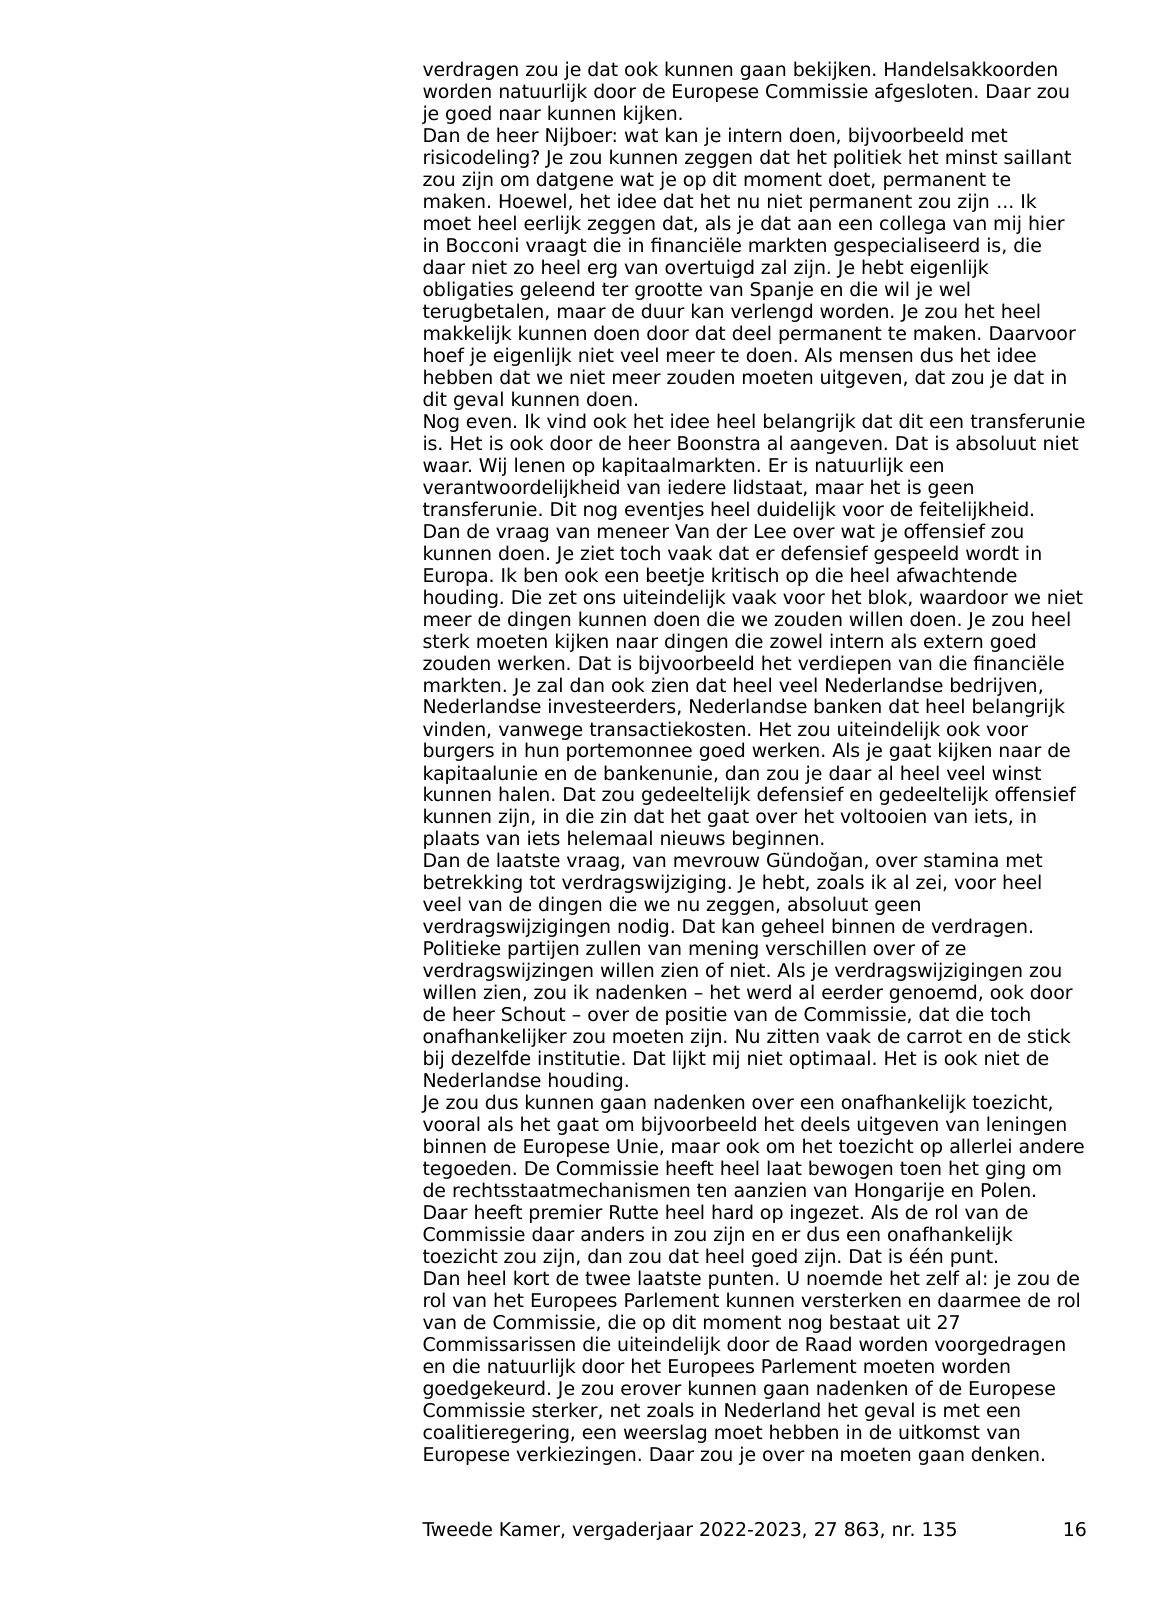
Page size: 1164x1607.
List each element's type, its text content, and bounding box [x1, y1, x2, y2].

text Dan de vraag van meneer Van der Lee over wat je offensief zou kunnen doen. Je ziet toch vaak dat er defensief gespeeld wordt in Europa. Ik ben ook een beetje kritisch op die heel afwachtende houding. Die zet ons uiteindelijk vaak voor het blok, waardoor we niet meer de dingen kunnen doen die we zouden willen doen. Je zou heel sterk moeten kijken naar dingen die zowel intern als extern goed zouden werken. Dat is bijvoorbeeld het verdiepen van die financiële markten. Je zal dan ook zien dat heel veel Nederlandse bedrijven, Nederlandse investeerders, Nederlandse banken dat heel belangrijk vinden, vanwege transactiekosten. Het zou uiteindelijk ook voor burgers in hun portemonnee goed werken. Als je gaat kijken naar de kapitaalunie en de bankenunie, dan zou je daar al heel veel winst kunnen halen. Dat zou gedeeltelijk defensief en gedeeltelijk offensief kunnen zijn, in die zin dat het gaat over het voltooien van iets, in plaats van iets helemaal nieuws beginnen. [422, 521, 1087, 850]
text Je zou dus kunnen gaan nadenken over een onafhankelijk toezicht, vooral als het gaat om bijvoorbeeld het deels uitgeven van leningen binnen de Europese Unie, maar ook om het toezicht op allerlei andere tegoeden. De Commissie heeft heel laat bewogen toen het ging om de rechtsstaatmechanismen ten aanzien van Hongarije en Polen. Daar heeft premier Rutte heel hard op ingezet. Als de rol van de Commissie daar anders in zou zijn en er dus een onafhankelijk toezicht zou zijn, dan zou dat heel goed zijn. Dat is één punt. [422, 1092, 1087, 1268]
text verdragen zou je dat ook kunnen gaan bekijken. Handelsakkoorden worden natuurlijk door de Europese Commissie afgesloten. Daar zou je goed naar kunnen kijken. [422, 59, 1087, 125]
text Dan de heer Nijboer: wat kan je intern doen, bijvoorbeeld met risicodeling? Je zou kunnen zeggen dat het politiek het minst saillant zou zijn om datgene wat je op dit moment doet, permanent te maken. Hoewel, het idee dat het nu niet permanent zou zijn ... Ik moet heel eerlijk zeggen dat, als je dat aan een collega van mij hier in Bocconi vraagt die in financiële markten gespecialiseerd is, die daar niet zo heel erg van overtuigd zal zijn. Je hebt eigenlijk obligaties geleend ter grootte van Spanje en die wil je wel terugbetalen, maar de duur kan verlengd worden. Je zou het heel makkelijk kunnen doen door dat deel permanent te maken. Daarvoor hoef je eigenlijk niet veel meer te doen. Als mensen dus het idee hebben dat we niet meer zouden moeten uitgeven, dat zou je dat in dit geval kunnen doen. [422, 125, 1087, 411]
text Nog even. Ik vind ook het idee heel belangrijk dat dit een transferunie is. Het is ook door de heer Boonstra al aangeven. Dat is absoluut niet waar. Wij lenen op kapitaalmarkten. Er is natuurlijk een verantwoordelijkheid van iedere lidstaat, maar het is geen transferunie. Dit nog eventjes heel duidelijk voor de feitelijkheid. [422, 411, 1087, 521]
text Dan de laatste vraag, van mevrouw Gündoğan, over stamina met betrekking tot verdragswijziging. Je hebt, zoals ik al zei, voor heel veel van de dingen die we nu zeggen, absoluut geen verdragswijzigingen nodig. Dat kan geheel binnen de verdragen. Politieke partijen zullen van mening verschillen over of ze verdragswijzingen willen zien of niet. Als je verdragswijzigingen zou willen zien, zou ik nadenken – het werd al eerder genoemd, ook door de heer Schout – over de positie van de Commissie, dat die toch onafhankelijker zou moeten zijn. Nu zitten vaak de carrot en de stick bij dezelfde institutie. Dat lijkt mij niet optimaal. Het is ook niet de Nederlandse houding. [422, 850, 1087, 1092]
text Dan heel kort de twee laatste punten. U noemde het zelf al: je zou de rol van het Europees Parlement kunnen versterken en daarmee de rol van de Commissie, die op dit moment nog bestaat uit 27 Commissarissen die uiteindelijk door de Raad worden voorgedragen en die natuurlijk door het Europees Parlement moeten worden goedgekeurd. Je zou erover kunnen gaan nadenken of de Europese Commissie sterker, net zoals in Nederland het geval is met een coalitieregering, een weerslag moet hebben in de uitkomst van Europese verkiezingen. Daar zou je over na moeten gaan denken. [422, 1268, 1087, 1466]
